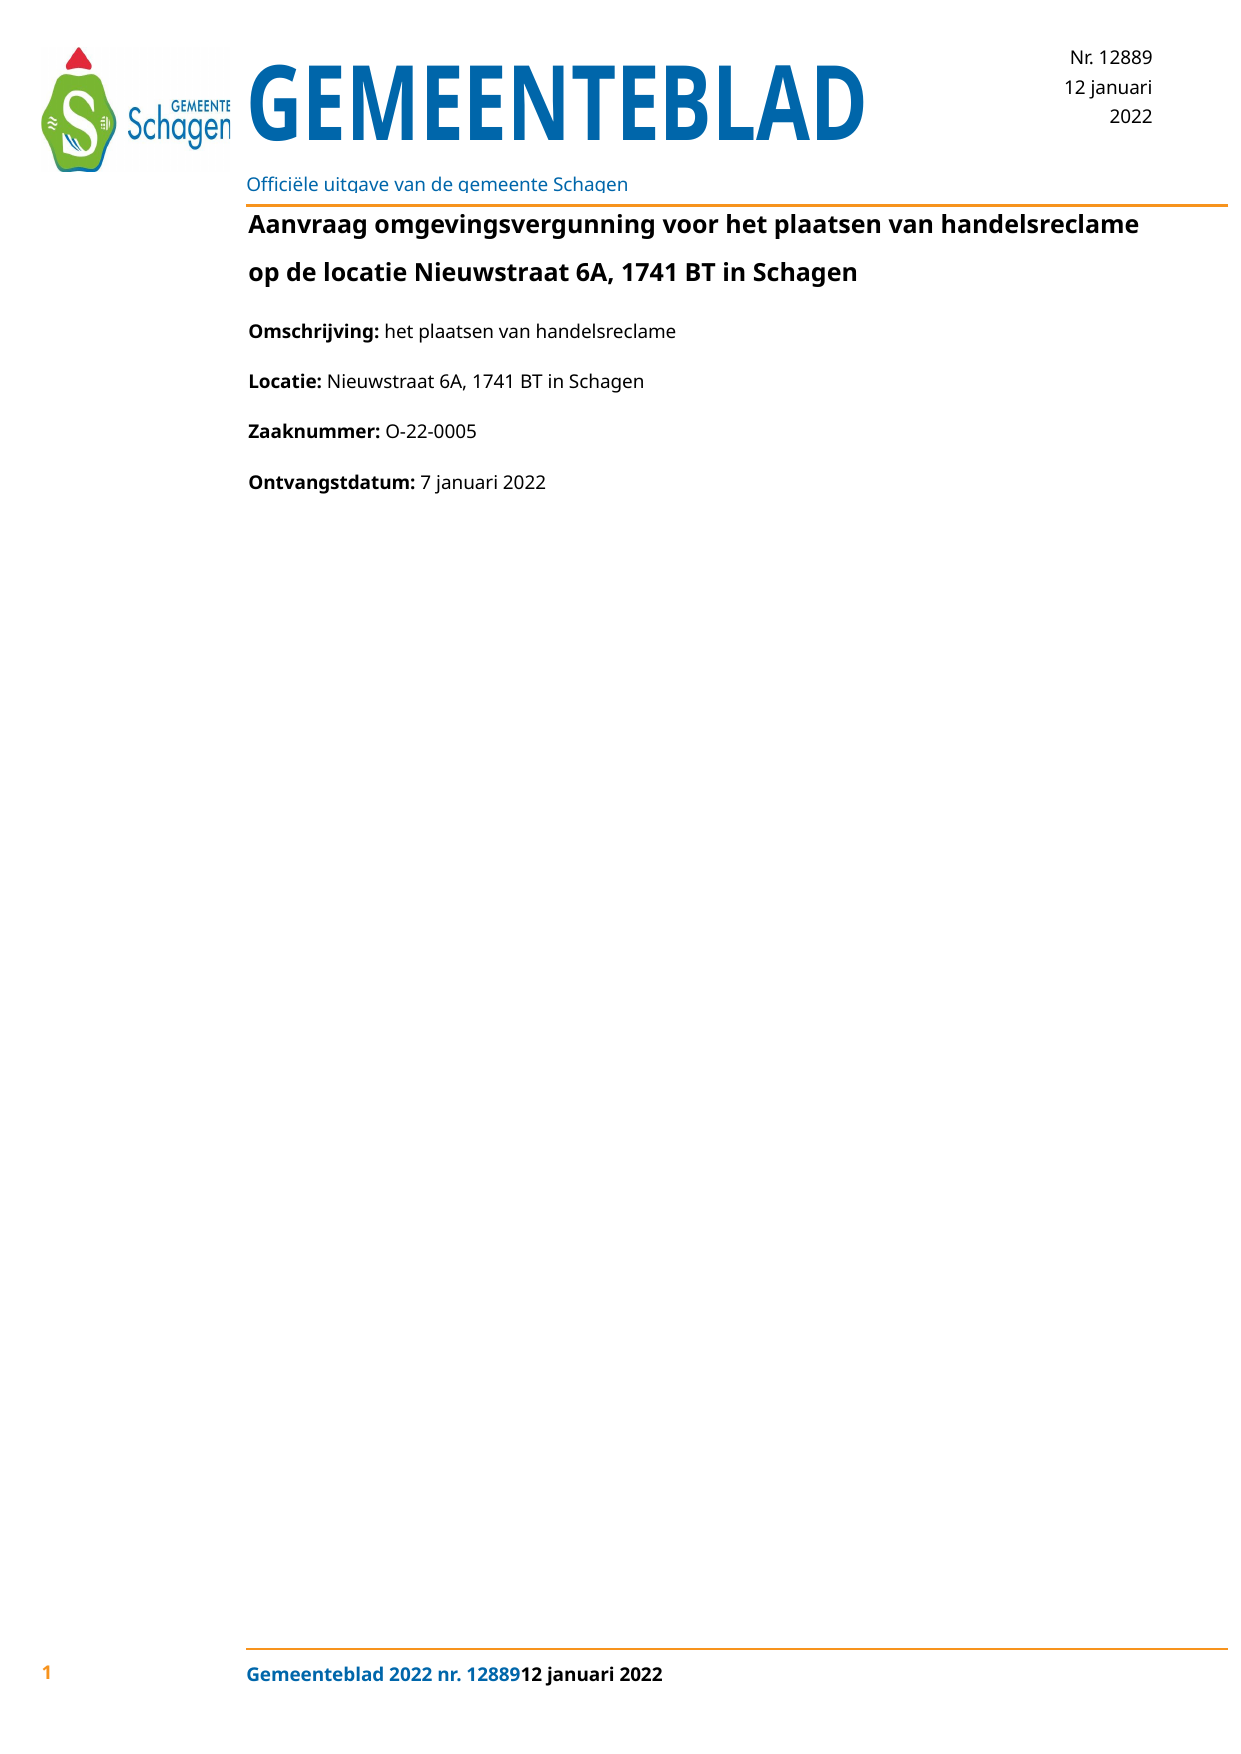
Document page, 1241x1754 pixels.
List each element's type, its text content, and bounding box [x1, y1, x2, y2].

text Aanvraag omgevingsvergunning voor het plaatsen van handelsreclame op de locatie Nieuwstraat 6A, 1741 BT in Schagen [248, 207, 1152, 288]
picture [41, 47, 231, 172]
text Locatie: Nieuwstraat 6A, 1741 BT in Schagen [248, 368, 1152, 394]
text Ontvangstdatum: 7 januari 2022 [248, 469, 1152, 495]
text Omschrijving: het plaatsen van handelsreclame [248, 318, 1152, 344]
text Zaaknummer: O-22-0005 [248, 419, 1152, 444]
